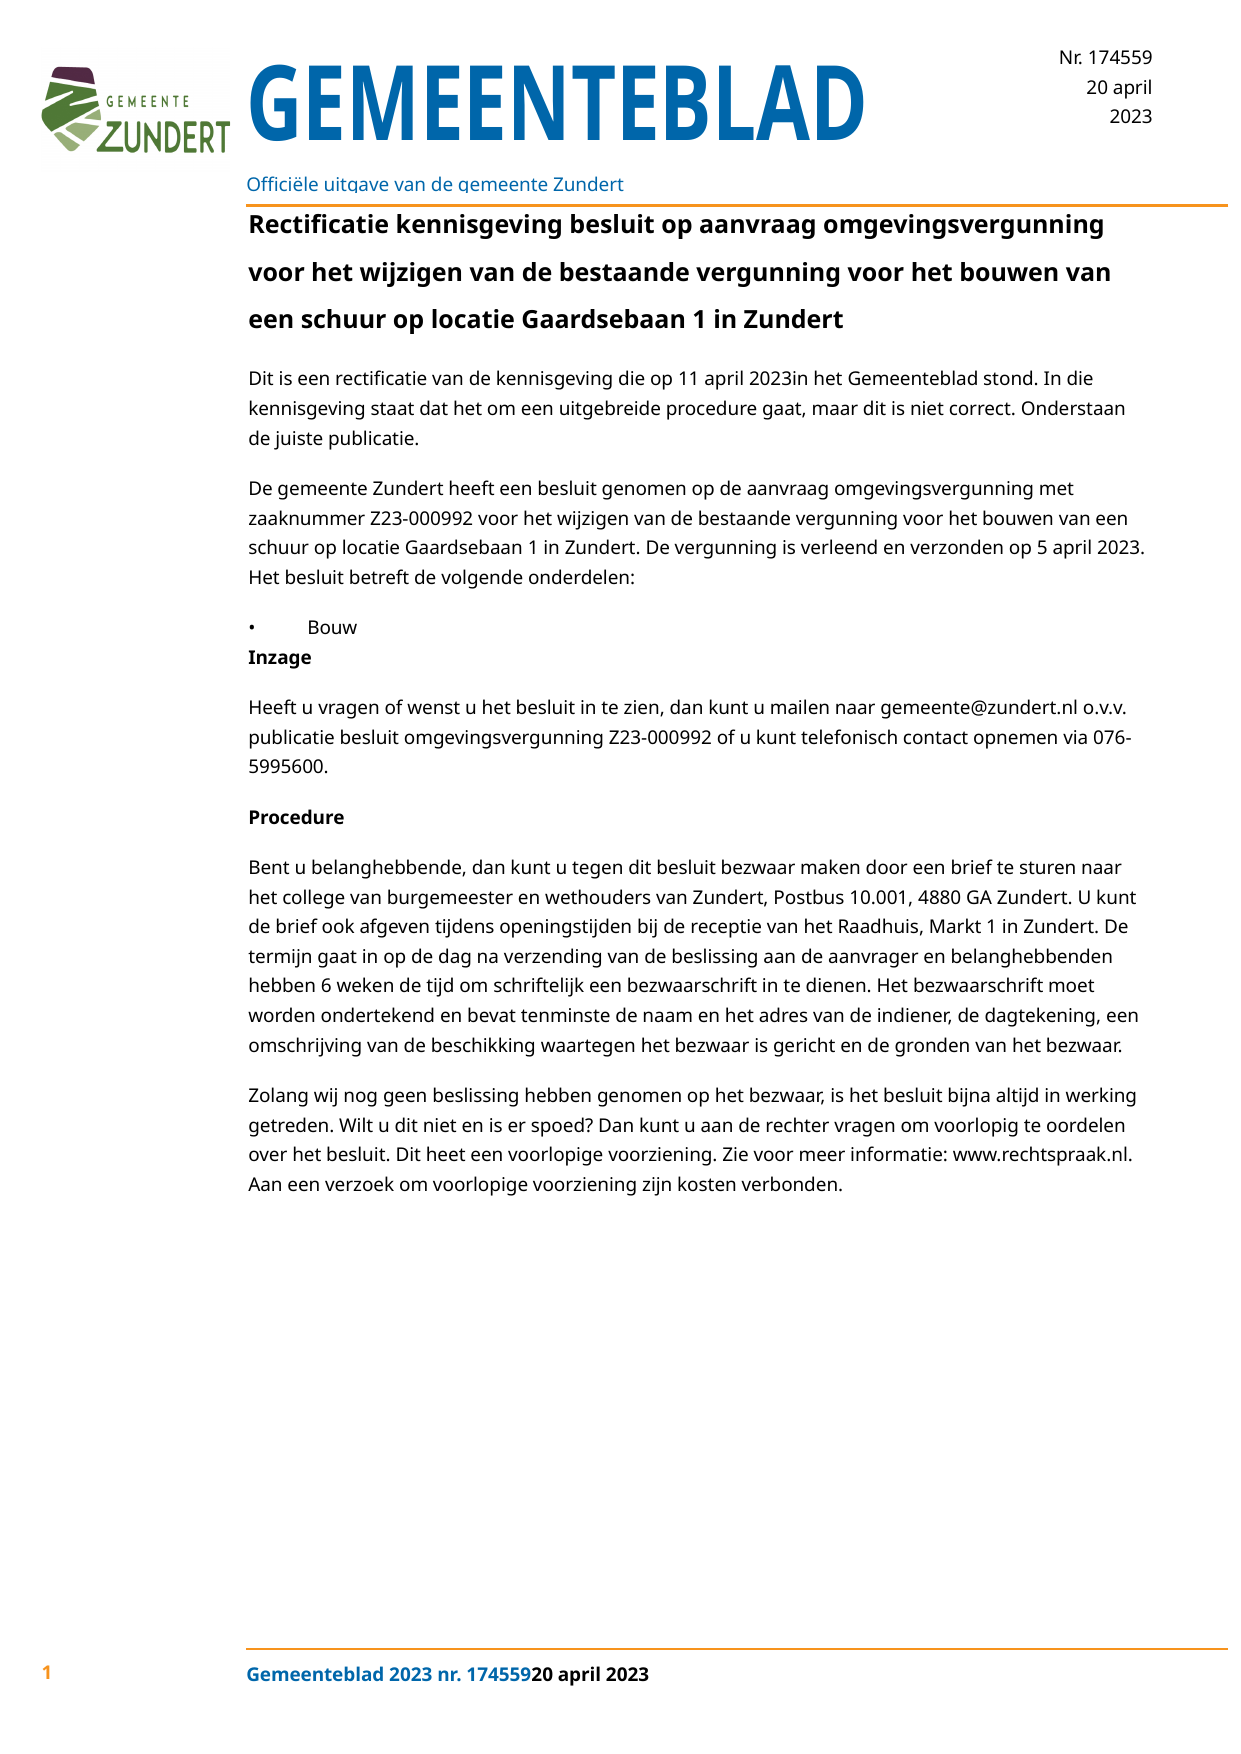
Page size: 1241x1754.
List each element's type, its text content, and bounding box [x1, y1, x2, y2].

text Inzage [248, 644, 1152, 669]
text Bent u belanghebbende, dan kunt u tegen dit besluit bezwaar maken door een brief te sturen naar het college van burgemeester en wethouders van Zundert, Postbus 10.001, 4880 GA Zundert. U kunt de brief ook afgeven tijdens openingstijden bij de receptie van het Raadhuis, Markt 1 in Zundert. De termijn gaat in op de dag na verzending van de beslissing aan de aanvrager en belanghebbenden hebben 6 weken de tijd om schriftelijk een bezwaarschrift in te dienen. Het bezwaarschrift moet worden ondertekend en bevat tenminste de naam en het adres van de indiener, de dagtekening, een omschrijving van de beschikking waartegen het bezwaar is gericht en de gronden van het bezwaar. [248, 854, 1152, 1057]
text Procedure [248, 804, 1152, 829]
text Zolang wij nog geen beslissing hebben genomen op het bezwaar, is het besluit bijna altijd in werking getreden. Wilt u dit niet en is er spoed? Dan kunt u aan de rechter vragen om voorlopig te oordelen over het besluit. Dit heet een voorlopige voorziening. Zie voor meer informatie: www.rechtspraak.nl. Aan een verzoek om voorlopige voorziening zijn kosten verbonden. [248, 1082, 1152, 1197]
list Bouw [248, 614, 1152, 640]
text Heeft u vragen of wenst u het besluit in te zien, dan kunt u mailen naar gemeente@zundert.nl o.v.v. publicatie besluit omgevingsvergunning Z23-000992 of u kunt telefonisch contact opnemen via 076-5995600. [248, 694, 1152, 779]
text Rectificatie kennisgeving besluit op aanvraag omgevingsvergunning voor het wijzigen van de bestaande vergunning voor het bouwen van een schuur op locatie Gaardsebaan 1 in Zundert [248, 207, 1152, 336]
picture [41, 47, 231, 172]
text De gemeente Zundert heeft een besluit genomen op de aanvraag omgevingsvergunning met zaaknummer Z23-000992 voor het wijzigen van de bestaande vergunning voor het bouwen van een schuur op locatie Gaardsebaan 1 in Zundert. De vergunning is verleend en verzonden op 5 april 2023. Het besluit betreft de volgende onderdelen: [248, 475, 1152, 589]
text Dit is een rectificatie van de kennisgeving die op 11 april 2023in het Gemeenteblad stond. In die kennisgeving staat dat het om een uitgebreide procedure gaat, maar dit is niet correct. Onderstaan de juiste publicatie. [248, 366, 1152, 450]
